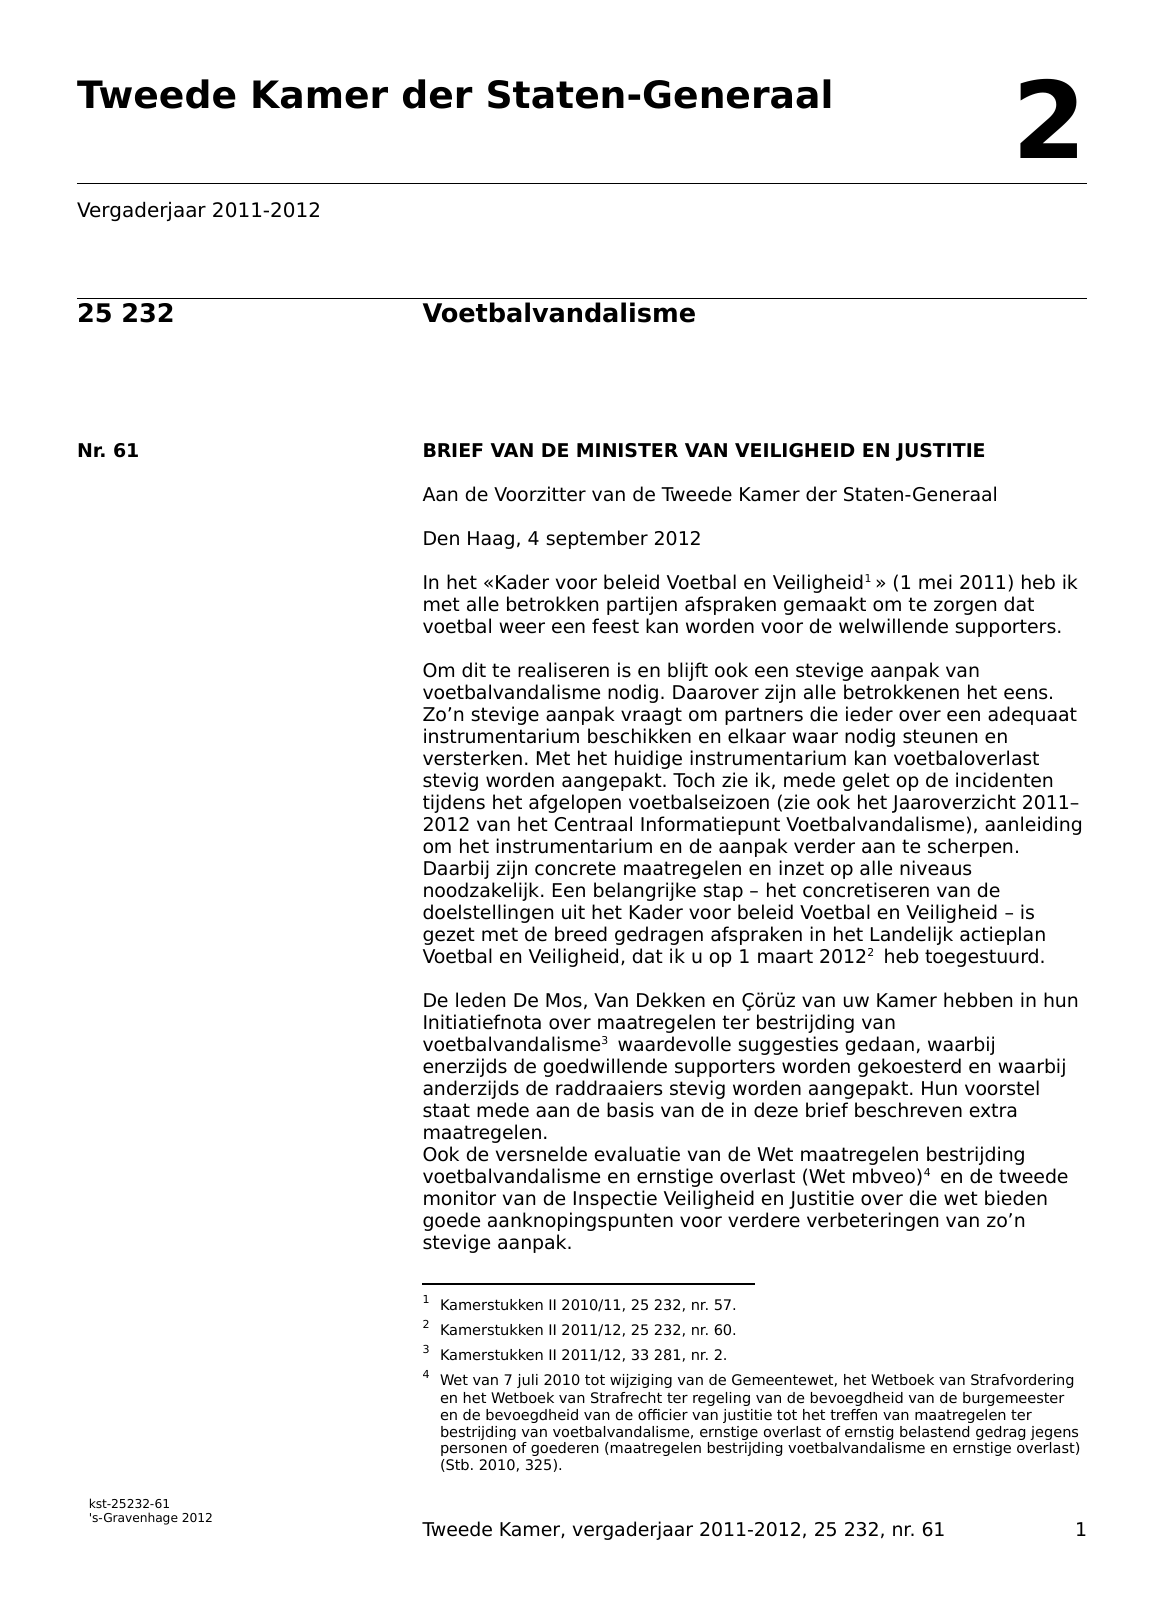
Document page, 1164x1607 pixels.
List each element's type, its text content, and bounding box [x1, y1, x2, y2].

text Aan de Voorzitter van de Tweede Kamer der Staten-Generaal [422, 484, 1087, 506]
text Den Haag, 4 september 2012 [422, 528, 1087, 550]
subtitle Nr. 61 BRIEF VAN DE MINISTER VAN VEILIGHEID EN JUSTITIE [77, 440, 1087, 462]
subtitle 25 232 Voetbalvandalisme [77, 299, 1087, 329]
text Ook de versnelde evaluatie van de Wet maatregelen bestrijding voetbalvandalisme en ernstige overlast (Wet mbveo) en de tweede monitor van de Inspectie Veiligheid en Justitie over die wet bieden goede aanknopingspunten voor verdere verbeteringen van zo’n stevige aanpak. [422, 1144, 1087, 1254]
table_header Tweede Kamer der Staten-Generaal [77, 59, 886, 183]
text De leden De Mos, Van Dekken en Çörüz van uw Kamer hebben in hun Initiatiefnota over maatregelen ter bestrijding van voetbalvandalisme waardevolle suggesties gedaan, waarbij enerzijds de goedwillende supporters worden gekoesterd en waarbij anderzijds de raddraaiers stevig worden aangepakt. Hun voorstel staat mede aan de basis van de in deze brief beschreven extra maatregelen. [422, 990, 1087, 1144]
text Kamerstukken II 2011/12, 25 232, nr. 60. [422, 1318, 1087, 1340]
table_header 2 [886, 59, 1087, 183]
text Kamerstukken II 2010/11, 25 232, nr. 57. [422, 1293, 1087, 1315]
text Wet van 7 juli 2010 tot wijziging van de Gemeentewet, het Wetboek van Strafvordering en het Wetboek van Strafrecht ter regeling van de bevoegdheid van de burgemeester en de bevoegdheid van de officier van justitie tot het treffen van maatregelen ter bestrijding van voetbalvandalisme, ernstige overlast of ernstig belastend gedrag jegens personen of goederen (maatregelen bestrijding voetbalvandalisme en ernstige overlast) (Stb. 2010, 325). [422, 1368, 1087, 1474]
text In het «Kader voor beleid Voetbal en Veiligheid» (1 mei 2011) heb ik met alle betrokken partijen afspraken gemaakt om te zorgen dat voetbal weer een feest kan worden voor de welwillende supporters. [422, 572, 1087, 638]
text 's-Gravenhage 2012 [88, 1511, 323, 1525]
text Om dit te realiseren is en blijft ook een stevige aanpak van voetbalvandalisme nodig. Daarover zijn alle betrokkenen het eens. Zo’n stevige aanpak vraagt om partners die ieder over een adequaat instrumentarium beschikken en elkaar waar nodig steunen en versterken. Met het huidige instrumentarium kan voetbaloverlast stevig worden aangepakt. Toch zie ik, mede gelet op de incidenten tijdens het afgelopen voetbalseizoen (zie ook het Jaaroverzicht 2011–2012 van het Centraal Informatiepunt Voetbalvandalisme), aanleiding om het instrumentarium en de aanpak verder aan te scherpen. Daarbij zijn concrete maatregelen en inzet op alle niveaus noodzakelijk. Een belangrijke stap – het concretiseren van de doelstellingen uit het Kader voor beleid Voetbal en Veiligheid – is gezet met de breed gedragen afspraken in het Landelijk actieplan Voetbal en Veiligheid, dat ik u op 1 maart 2012 heb toegestuurd. [422, 660, 1087, 968]
table_cell Vergaderjaar 2011-2012 [77, 184, 1087, 298]
text kst-25232-61 [88, 1497, 323, 1511]
text Kamerstukken II 2011/12, 33 281, nr. 2. [422, 1343, 1087, 1365]
